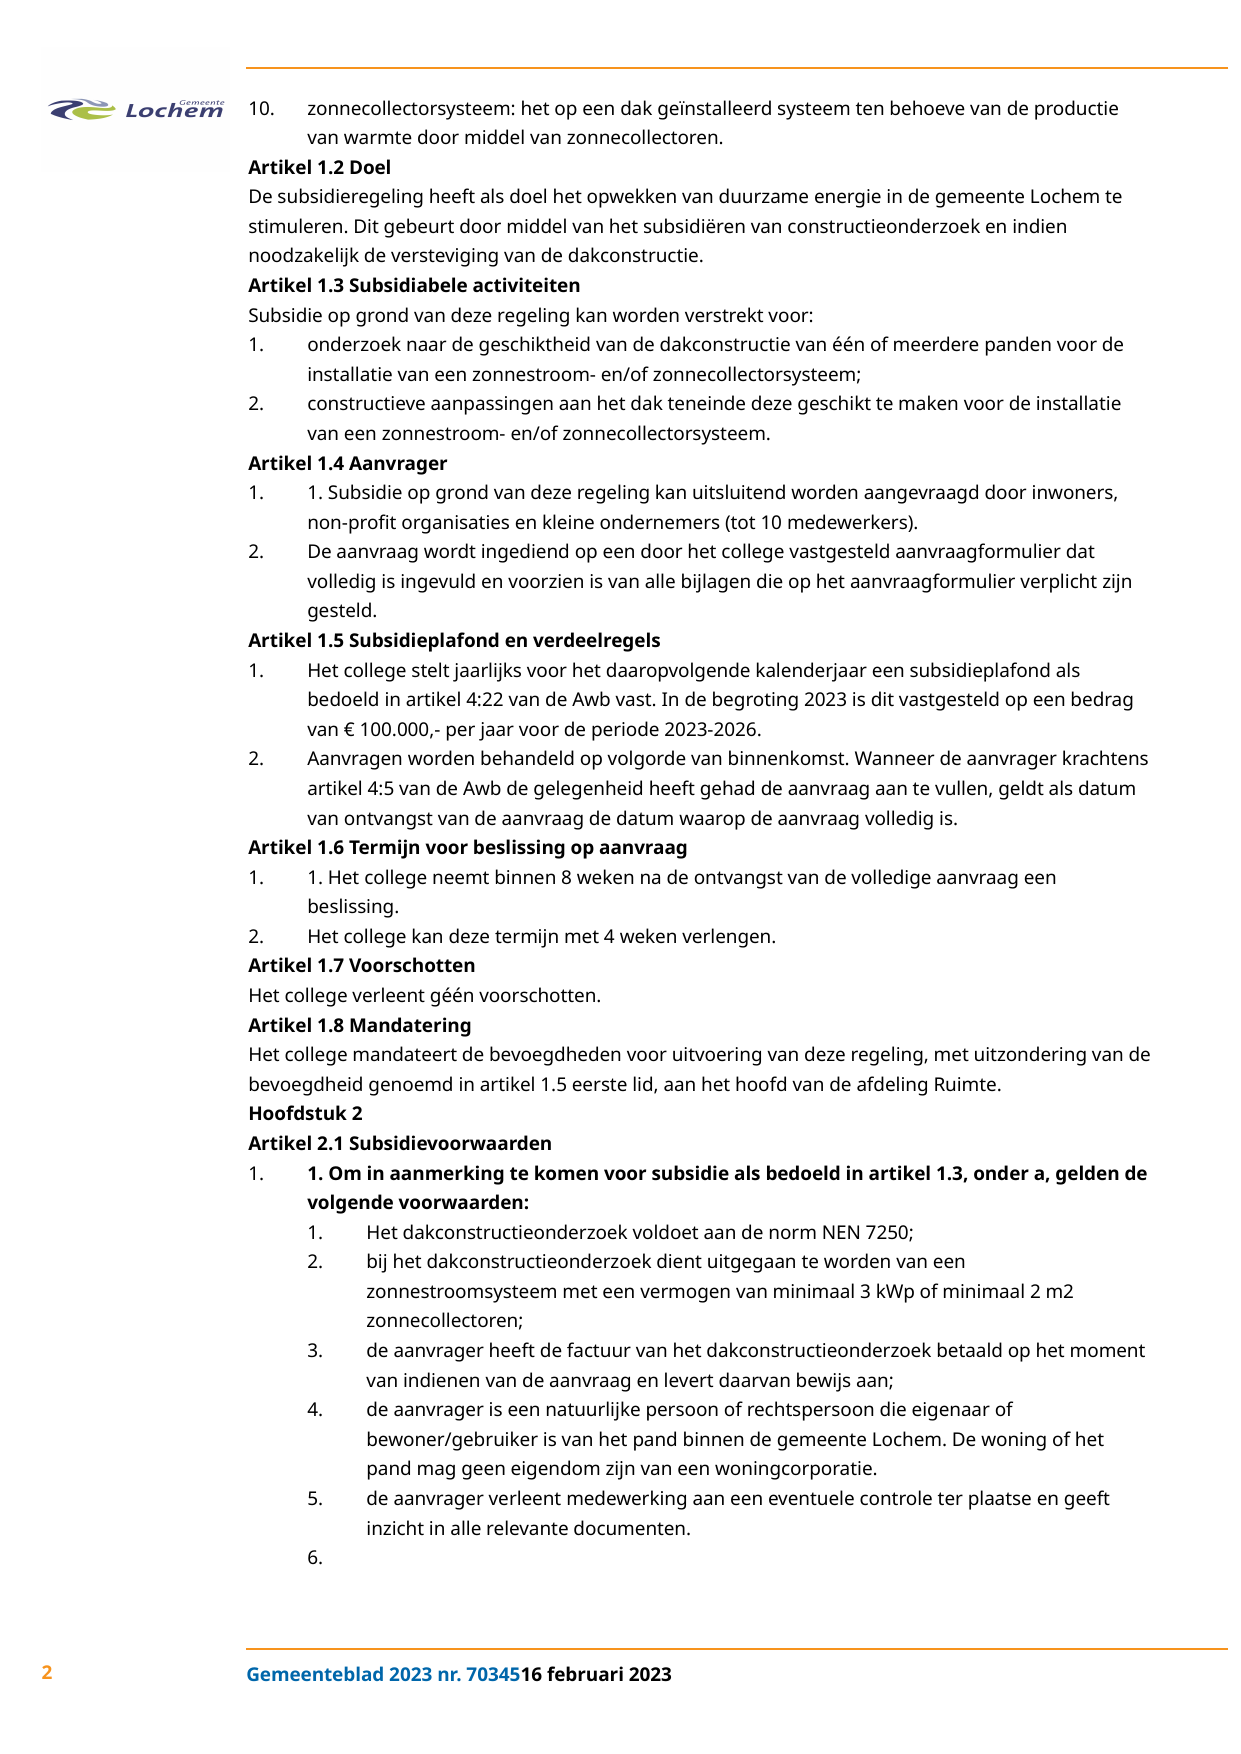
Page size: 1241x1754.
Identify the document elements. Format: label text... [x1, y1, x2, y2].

list Het college kan deze termijn met 4 weken verlengen. [248, 923, 1152, 949]
picture [41, 47, 231, 172]
list 1. Om in aanmerking te komen voor subsidie als bedoeld in artikel 1.3, onder a, gelden de volgende voorwaarden: [248, 1160, 1152, 1215]
list Aanvragen worden behandeld op volgorde van binnenkomst. Wanneer de aanvrager krachtens artikel 4:5 van de Awb de gelegenheid heeft gehad de aanvraag aan te vullen, geldt als datum van ontvangst van de aanvraag de datum waarop de aanvraag volledig is. [248, 746, 1152, 831]
text Het college mandateert de bevoegdheden voor uitvoering van deze regeling, met uitzondering van de bevoegdheid genoemd in artikel 1.5 eerste lid, aan het hoofd van de afdeling Ruimte. [248, 1041, 1152, 1097]
list 1. Subsidie op grond van deze regeling kan uitsluitend worden aangevraagd door inwoners, non-profit organisaties en kleine ondernemers (tot 10 medewerkers). [248, 479, 1152, 535]
list 1. Het college neemt binnen 8 weken na de ontvangst van de volledige aanvraag een beslissing. [248, 864, 1152, 919]
text Artikel 1.7 Voorschotten [248, 953, 1152, 978]
list De aanvraag wordt ingediend op een door het college vastgesteld aanvraagformulier dat volledig is ingevuld en voorzien is van alle bijlagen die op het aanvraagformulier verplicht zijn gesteld. [248, 538, 1152, 623]
text Artikel 1.3 Subsidiabele activiteiten [248, 272, 1152, 298]
text Artikel 1.2 Doel [248, 154, 1152, 180]
text Het college verleent géén voorschotten. [248, 982, 1152, 1008]
text De subsidieregeling heeft als doel het opwekken van duurzame energie in de gemeente Lochem te stimuleren. Dit gebeurt door middel van het subsidiëren van constructieonderzoek en indien noodzakelijk de versteviging van de dakconstructie. [248, 183, 1152, 268]
list Het college stelt jaarlijks voor het daaropvolgende kalenderjaar een subsidieplafond als bedoeld in artikel 4:22 van de Awb vast. In de begroting 2023 is dit vastgesteld op een bedrag van € 100.000,- per jaar voor de periode 2023-2026. [248, 657, 1152, 742]
text Artikel 1.6 Termijn voor beslissing op aanvraag [248, 834, 1152, 860]
list onderzoek naar de geschiktheid van de dakconstructie van één of meerdere panden voor de installatie van een zonnestroom- en/of zonnecollectorsysteem; [248, 331, 1152, 387]
list de aanvrager is een natuurlijke persoon of rechtspersoon die eigenaar of bewoner/gebruiker is van het pand binnen de gemeente Lochem. De woning of het pand mag geen eigendom zijn van een woningcorporatie. [307, 1396, 1152, 1481]
text Artikel 2.1 Subsidievoorwaarden [248, 1130, 1152, 1156]
list Het dakconstructieonderzoek voldoet aan de norm NEN 7250; [307, 1219, 1152, 1245]
list de aanvrager heeft de factuur van het dakconstructieonderzoek betaald op het moment van indienen van de aanvraag en levert daarvan bewijs aan; [307, 1337, 1152, 1393]
text Artikel 1.8 Mandatering [248, 1012, 1152, 1038]
text Hoofdstuk 2 [248, 1101, 1152, 1126]
list zonnecollectorsysteem: het op een dak geïnstalleerd systeem ten behoeve van de productie van warmte door middel van zonnecollectoren. [248, 95, 1152, 150]
text Artikel 1.4 Aanvrager [248, 450, 1152, 476]
list constructieve aanpassingen aan het dak teneinde deze geschikt te maken voor de installatie van een zonnestroom- en/of zonnecollectorsysteem. [248, 391, 1152, 446]
text Artikel 1.5 Subsidieplafond en verdeelregels [248, 627, 1152, 653]
list de aanvrager verleent medewerking aan een eventuele controle ter plaatse en geeft inzicht in alle relevante documenten. [307, 1485, 1152, 1541]
text Subsidie op grond van deze regeling kan worden verstrekt voor: [248, 302, 1152, 328]
list bij het dakconstructieonderzoek dient uitgegaan te worden van een zonnestroomsysteem met een vermogen van minimaal 3 kWp of minimaal 2 m2 zonnecollectoren; [307, 1248, 1152, 1333]
